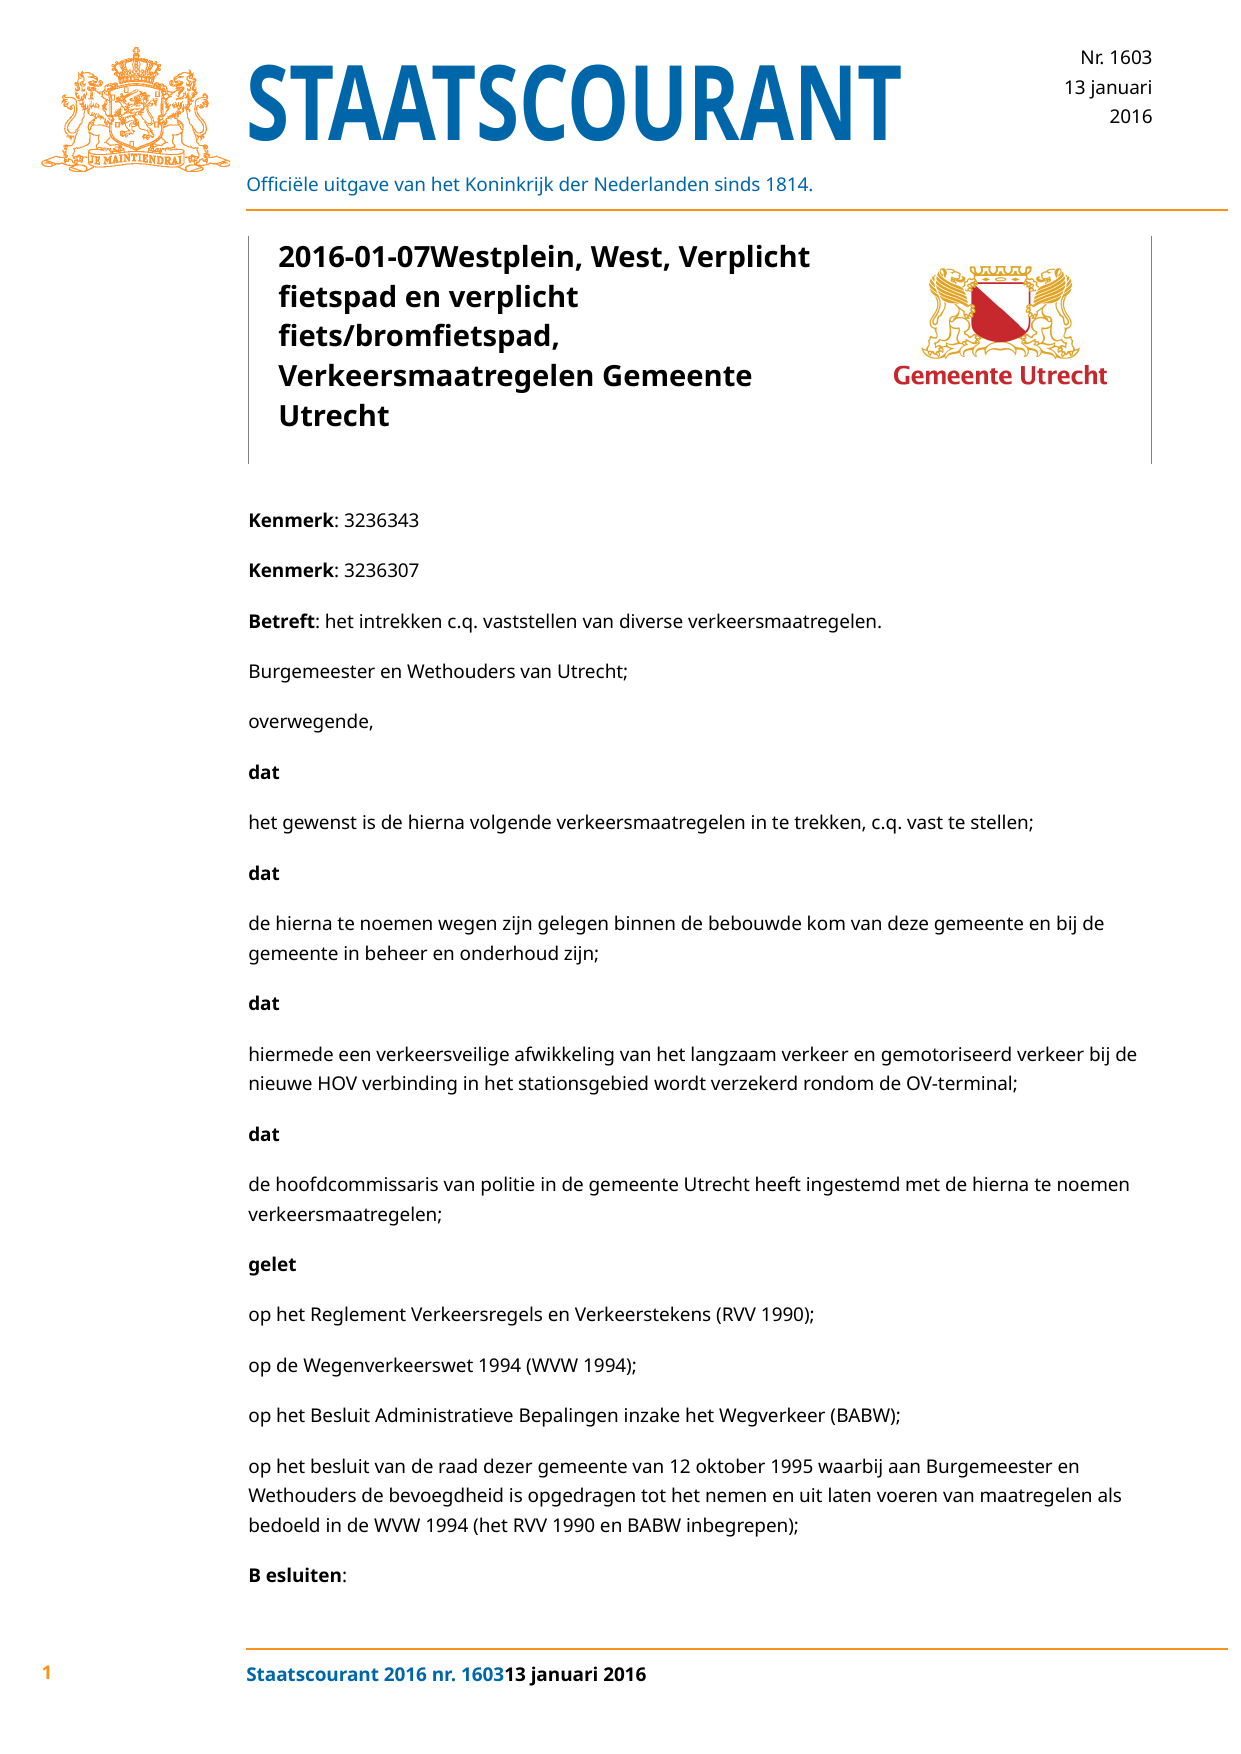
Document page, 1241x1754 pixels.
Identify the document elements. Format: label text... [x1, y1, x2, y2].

table_header [850, 236, 882, 413]
text de hoofdcommissaris van politie in de gemeente Utrecht heeft ingestemd met de hierna te noemen verkeersmaatregelen; [248, 1171, 1152, 1226]
text de hierna te noemen wegen zijn gelegen binnen de bebouwde kom van deze gemeente en bij de gemeente in beheer en onderhoud zijn; [248, 910, 1152, 966]
text Burgemeester en Wethouders van Utrecht; [248, 658, 1152, 684]
table_header [1119, 236, 1151, 413]
text op het besluit van de raad dezer gemeente van 12 oktober 1995 waarbij aan Burgemeester en Wethouders de bevoegdheid is opgedragen tot het nemen en uit laten voeren van maatregelen als bedoeld in de WVW 1994 (het RVV 1990 en BABW inbegrepen); [248, 1453, 1152, 1538]
text het gewenst is de hierna volgende verkeersmaatregelen in te trekken, c.q. vast te stellen; [248, 809, 1152, 835]
text gelet [248, 1251, 1152, 1277]
text Kenmerk: 3236343 [248, 507, 1152, 533]
picture [882, 236, 1119, 414]
text dat [248, 990, 1152, 1016]
text op het Reglement Verkeersregels en Verkeerstekens (RVV 1990); [248, 1302, 1152, 1327]
picture [41, 47, 231, 172]
text dat [248, 1121, 1152, 1146]
table_header [850, 414, 1151, 464]
text Kenmerk: 3236307 [248, 557, 1152, 583]
text Betreft: het intrekken c.q. vaststellen van diverse verkeersmaatregelen. [248, 608, 1152, 633]
text op het Besluit Administratieve Bepalingen inzake het Wegverkeer (BABW); [248, 1402, 1152, 1428]
text hiermede een verkeersveilige afwikkeling van het langzaam verkeer en gemotoriseerd verkeer bij de nieuwe HOV verbinding in het stationsgebied wordt verzekerd rondom de OV-terminal; [248, 1041, 1152, 1096]
text overwegende, [248, 709, 1152, 734]
text op de Wegenverkeerswet 1994 (WVW 1994); [248, 1352, 1152, 1378]
text dat [248, 759, 1152, 785]
table_header 2016-01-07Westplein, West, Verplicht fietspad en verplicht fiets/bromfietspad, Verkeersmaatregelen Gemeente Utrecht [249, 236, 850, 464]
text dat [248, 860, 1152, 886]
text B esluiten: [248, 1562, 1152, 1588]
